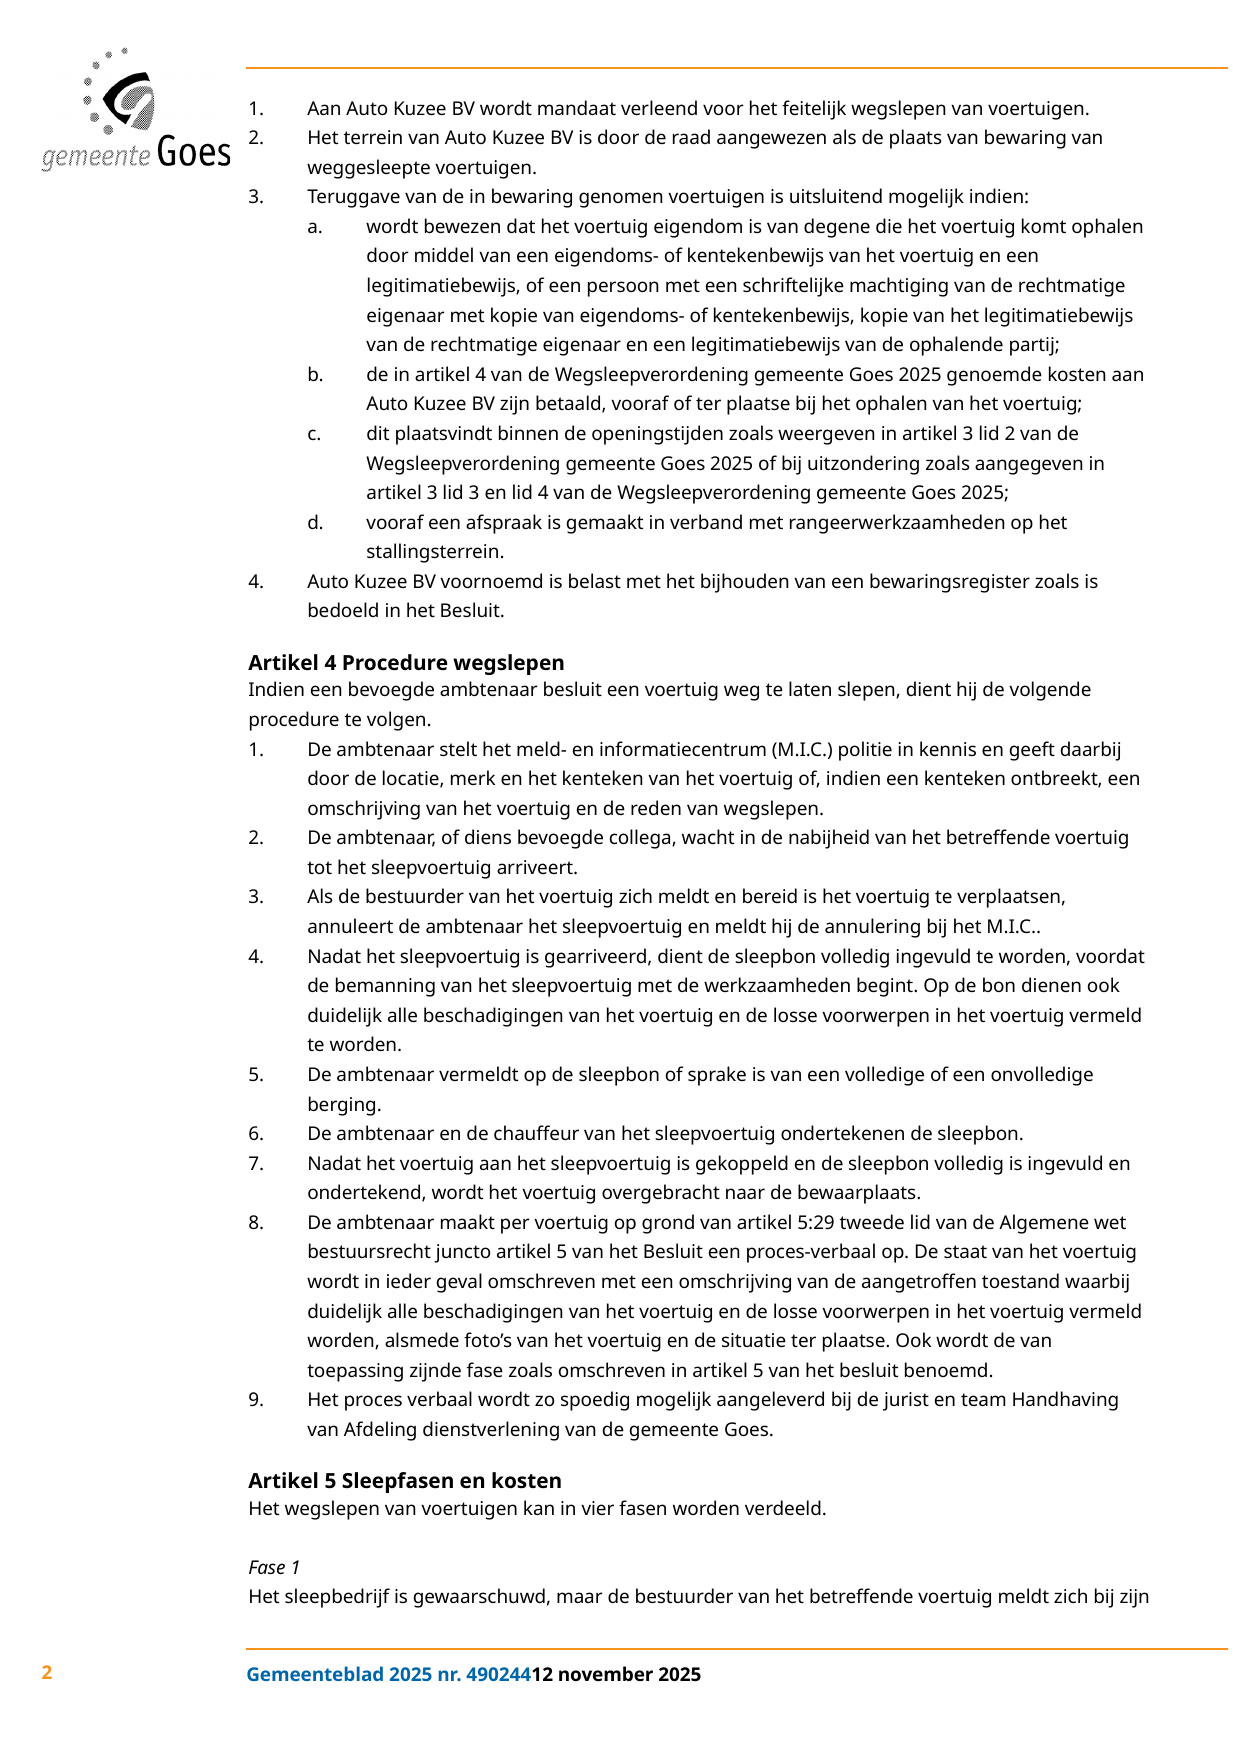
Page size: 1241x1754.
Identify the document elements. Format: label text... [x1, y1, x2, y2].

text Fase 1 [248, 1554, 1152, 1580]
list De ambtenaar vermeldt op de sleepbon of sprake is van een volledige of een onvolledige berging. [248, 1061, 1152, 1116]
list dit plaatsvindt binnen de openingstijden zoals weergeven in artikel 3 lid 2 van de Wegsleepverordening gemeente Goes 2025 of bij uitzondering zoals aangegeven in artikel 3 lid 3 en lid 4 van de Wegsleepverordening gemeente Goes 2025; [307, 420, 1152, 505]
picture [41, 47, 231, 172]
list Auto Kuzee BV voornoemd is belast met het bijhouden van een bewaringsregister zoals is bedoeld in het Besluit. [248, 568, 1152, 623]
text Artikel 5 Sleepfasen en kosten [248, 1467, 1152, 1495]
list Het terrein van Auto Kuzee BV is door de raad aangewezen als de plaats van bewaring van weggesleepte voertuigen. [248, 124, 1152, 180]
text Het wegslepen van voertuigen kan in vier fasen worden verdeeld. [248, 1495, 1152, 1521]
list Nadat het voertuig aan het sleepvoertuig is gekoppeld en de sleepbon volledig is ingevuld en ondertekend, wordt het voertuig overgebracht naar de bewaarplaats. [248, 1150, 1152, 1205]
text Indien een bevoegde ambtenaar besluit een voertuig weg te laten slepen, dient hij de volgende procedure te volgen. [248, 677, 1152, 732]
list wordt bewezen dat het voertuig eigendom is van degene die het voertuig komt ophalen door middel van een eigendoms- of kentekenbewijs van het voertuig en een legitimatiebewijs, of een persoon met een schriftelijke machtiging van de rechtmatige eigenaar met kopie van eigendoms- of kentekenbewijs, kopie van het legitimatiebewijs van de rechtmatige eigenaar en een legitimatiebewijs van de ophalende partij; [307, 213, 1152, 357]
list De ambtenaar maakt per voertuig op grond van artikel 5:29 tweede lid van de Algemene wet bestuursrecht juncto artikel 5 van het Besluit een proces-verbaal op. De staat van het voertuig wordt in ieder geval omschreven met een omschrijving van de aangetroffen toestand waarbij duidelijk alle beschadigingen van het voertuig en de losse voorwerpen in het voertuig vermeld worden, alsmede foto’s van het voertuig en de situatie ter plaatse. Ook wordt de van toepassing zijnde fase zoals omschreven in artikel 5 van het besluit benoemd. [248, 1209, 1152, 1383]
list de in artikel 4 van de Wegsleepverordening gemeente Goes 2025 genoemde kosten aan Auto Kuzee BV zijn betaald, vooraf of ter plaatse bij het ophalen van het voertuig; [307, 361, 1152, 416]
list Het proces verbaal wordt zo spoedig mogelijk aangeleverd bij de jurist en team Handhaving van Afdeling dienstverlening van de gemeente Goes. [248, 1387, 1152, 1442]
text Het sleepbedrijf is gewaarschuwd, maar de bestuurder van het betreffende voertuig meldt zich bij zijn [248, 1584, 1152, 1609]
list De ambtenaar stelt het meld- en informatiecentrum (M.I.C.) politie in kennis en geeft daarbij door de locatie, merk en het kenteken van het voertuig of, indien een kenteken ontbreekt, een omschrijving van het voertuig en de reden van wegslepen. [248, 736, 1152, 821]
list Als de bestuurder van het voertuig zich meldt en bereid is het voertuig te verplaatsen, annuleert de ambtenaar het sleepvoertuig en meldt hij de annulering bij het M.I.C.. [248, 884, 1152, 939]
text Artikel 4 Procedure wegslepen [248, 648, 1152, 677]
list Teruggave van de in bewaring genomen voertuigen is uitsluitend mogelijk indien: [248, 183, 1152, 209]
list De ambtenaar, of diens bevoegde collega, wacht in de nabijheid van het betreffende voertuig tot het sleepvoertuig arriveert. [248, 824, 1152, 880]
list De ambtenaar en de chauffeur van het sleepvoertuig ondertekenen de sleepbon. [248, 1120, 1152, 1146]
list vooraf een afspraak is gemaakt in verband met rangeerwerkzaamheden op het stallingsterrein. [307, 509, 1152, 564]
list Nadat het sleepvoertuig is gearriveerd, dient de sleepbon volledig ingevuld te worden, voordat de bemanning van het sleepvoertuig met de werkzaamheden begint. Op de bon dienen ook duidelijk alle beschadigingen van het voertuig en de losse voorwerpen in het voertuig vermeld te worden. [248, 943, 1152, 1057]
list Aan Auto Kuzee BV wordt mandaat verleend voor het feitelijk wegslepen van voertuigen. [248, 95, 1152, 121]
